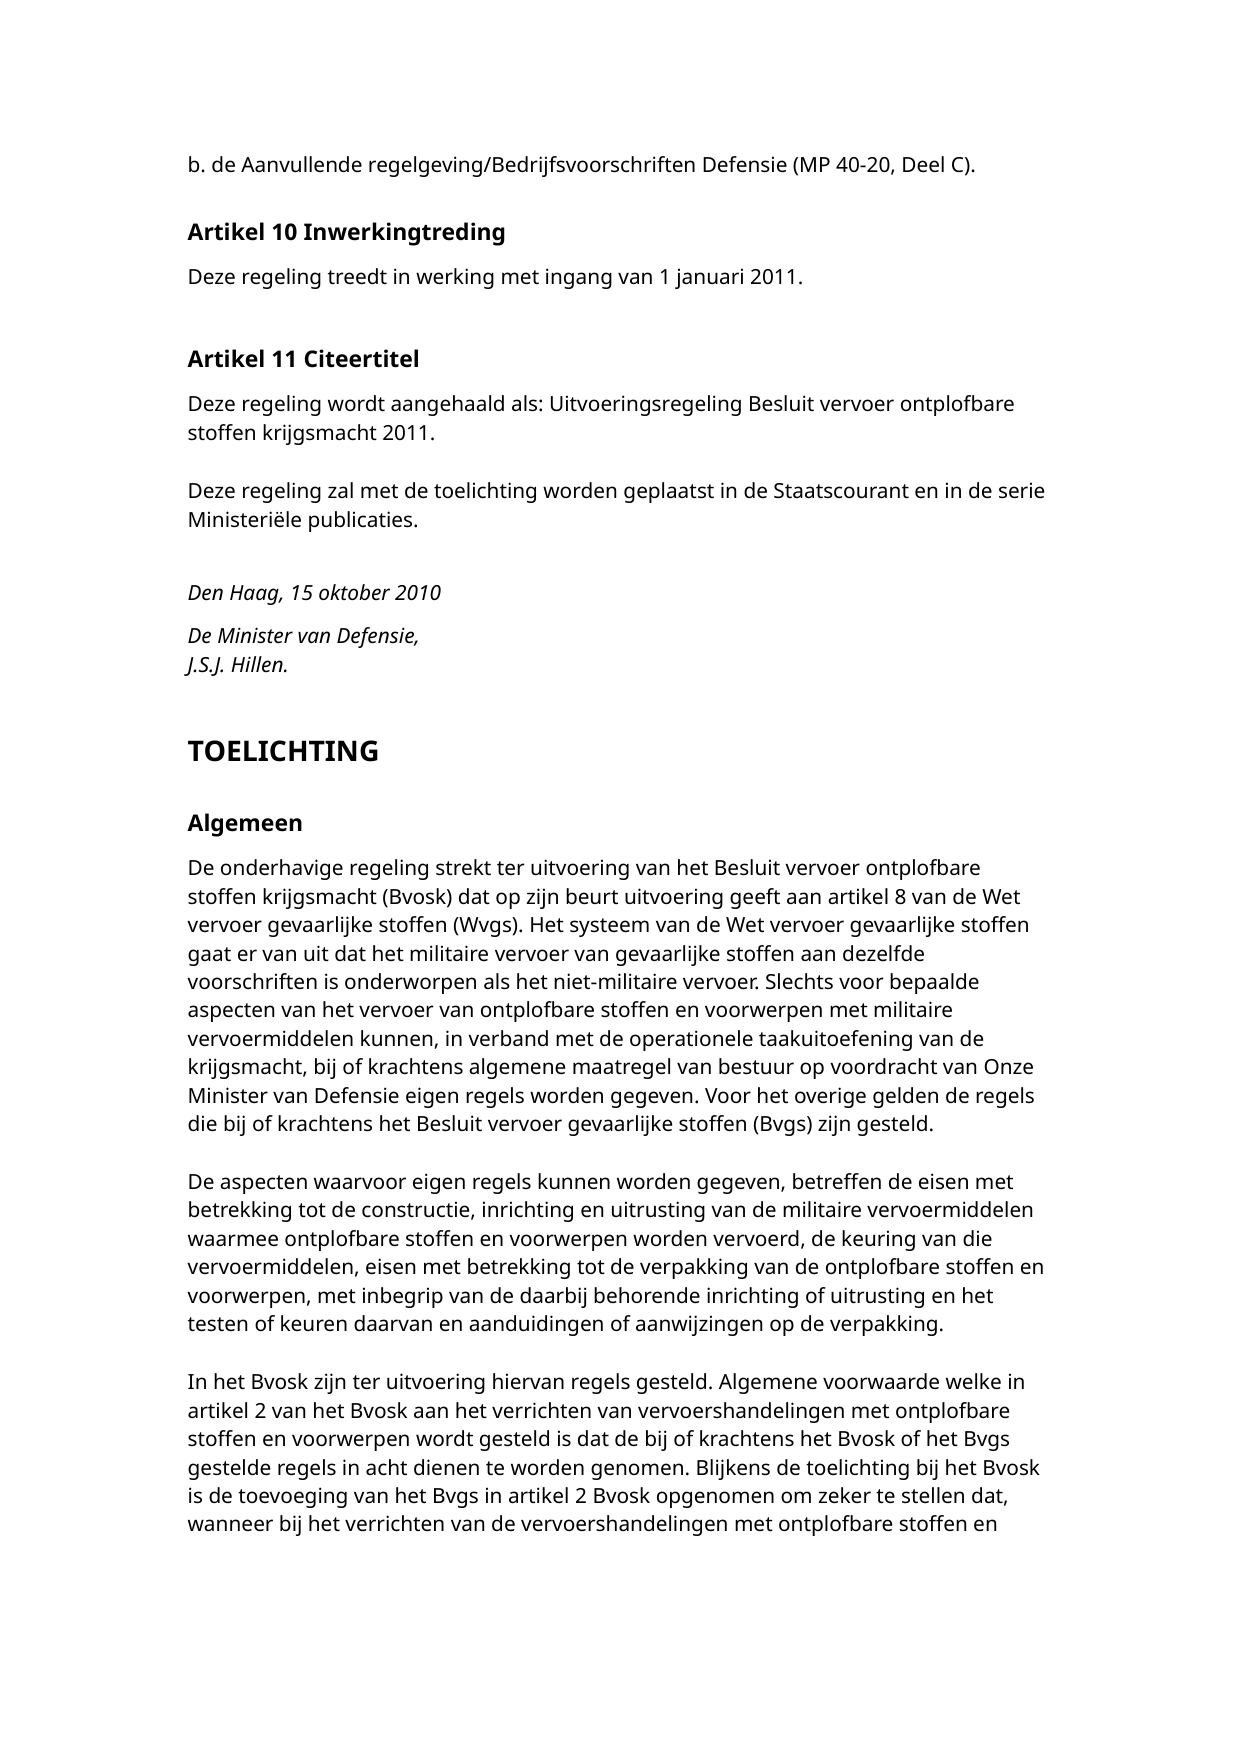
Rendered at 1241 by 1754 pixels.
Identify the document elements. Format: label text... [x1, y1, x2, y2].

text Deze regeling zal met de toelichting worden geplaatst in de Staatscourant en in de serie Ministeriële publicaties. [187, 476, 1053, 533]
subtitle Algemeen [187, 807, 1053, 838]
text In het Bvosk zijn ter uitvoering hiervan regels gesteld. Algemene voorwaarde welke in artikel 2 van het Bvosk aan het verrichten van vervoershandelingen met ontplofbare stoffen en voorwerpen wordt gesteld is dat de bij of krachtens het Bvosk of het Bvgs gestelde regels in acht dienen te worden genomen. Blijkens de toelichting bij het Bvosk is de toevoeging van het Bvgs in artikel 2 Bvosk opgenomen om zeker te stellen dat, wanneer bij het verrichten van de vervoershandelingen met ontplofbare stoffen en [187, 1367, 1053, 1538]
text Deze regeling wordt aangehaald als: Uitvoeringsregeling Besluit vervoer ontplofbare stoffen krijgsmacht 2011. [187, 389, 1053, 446]
subtitle Artikel 11 Citeertitel [187, 343, 1053, 374]
text Den Haag, 15 oktober 2010 [187, 578, 1053, 607]
text J.S.J. Hillen. [187, 650, 1053, 678]
text Deze regeling treedt in werking met ingang van 1 januari 2011. [187, 262, 1053, 291]
text De aspecten waarvoor eigen regels kunnen worden gegeven, betreffen de eisen met betrekking tot de constructie, inrichting en uitrusting van de militaire vervoermiddelen waarmee ontplofbare stoffen en voorwerpen worden vervoerd, de keuring van die vervoermiddelen, eisen met betrekking tot de verpakking van de ontplofbare stoffen en voorwerpen, met inbegrip van de daarbij behorende inrichting of uitrusting en het testen of keuren daarvan en aanduidingen of aanwijzingen op de verpakking. [187, 1167, 1053, 1338]
subtitle TOELICHTING [187, 731, 1053, 769]
subtitle Artikel 10 Inwerkingtreding [187, 216, 1053, 247]
text De Minister van Defensie, [187, 622, 1053, 650]
text De onderhavige regeling strekt ter uitvoering van het Besluit vervoer ontplofbare stoffen krijgsmacht (Bvosk) dat op zijn beurt uitvoering geeft aan artikel 8 van de Wet vervoer gevaarlijke stoffen (Wvgs). Het systeem van de Wet vervoer gevaarlijke stoffen gaat er van uit dat het militaire vervoer van gevaarlijke stoffen aan dezelfde voorschriften is onderworpen als het niet-militaire vervoer. Slechts voor bepaalde aspecten van het vervoer van ontplofbare stoffen en voorwerpen met militaire vervoermiddelen kunnen, in verband met de operationele taakuitoefening van de krijgsmacht, bij of krachtens algemene maatregel van bestuur op voordracht van Onze Minister van Defensie eigen regels worden gegeven. Voor het overige gelden de regels die bij of krachtens het Besluit vervoer gevaarlijke stoffen (Bvgs) zijn gesteld. [187, 853, 1053, 1138]
text b. de Aanvullende regelgeving/Bedrijfsvoorschriften Defensie (MP 40-20, Deel C). [187, 150, 1053, 178]
